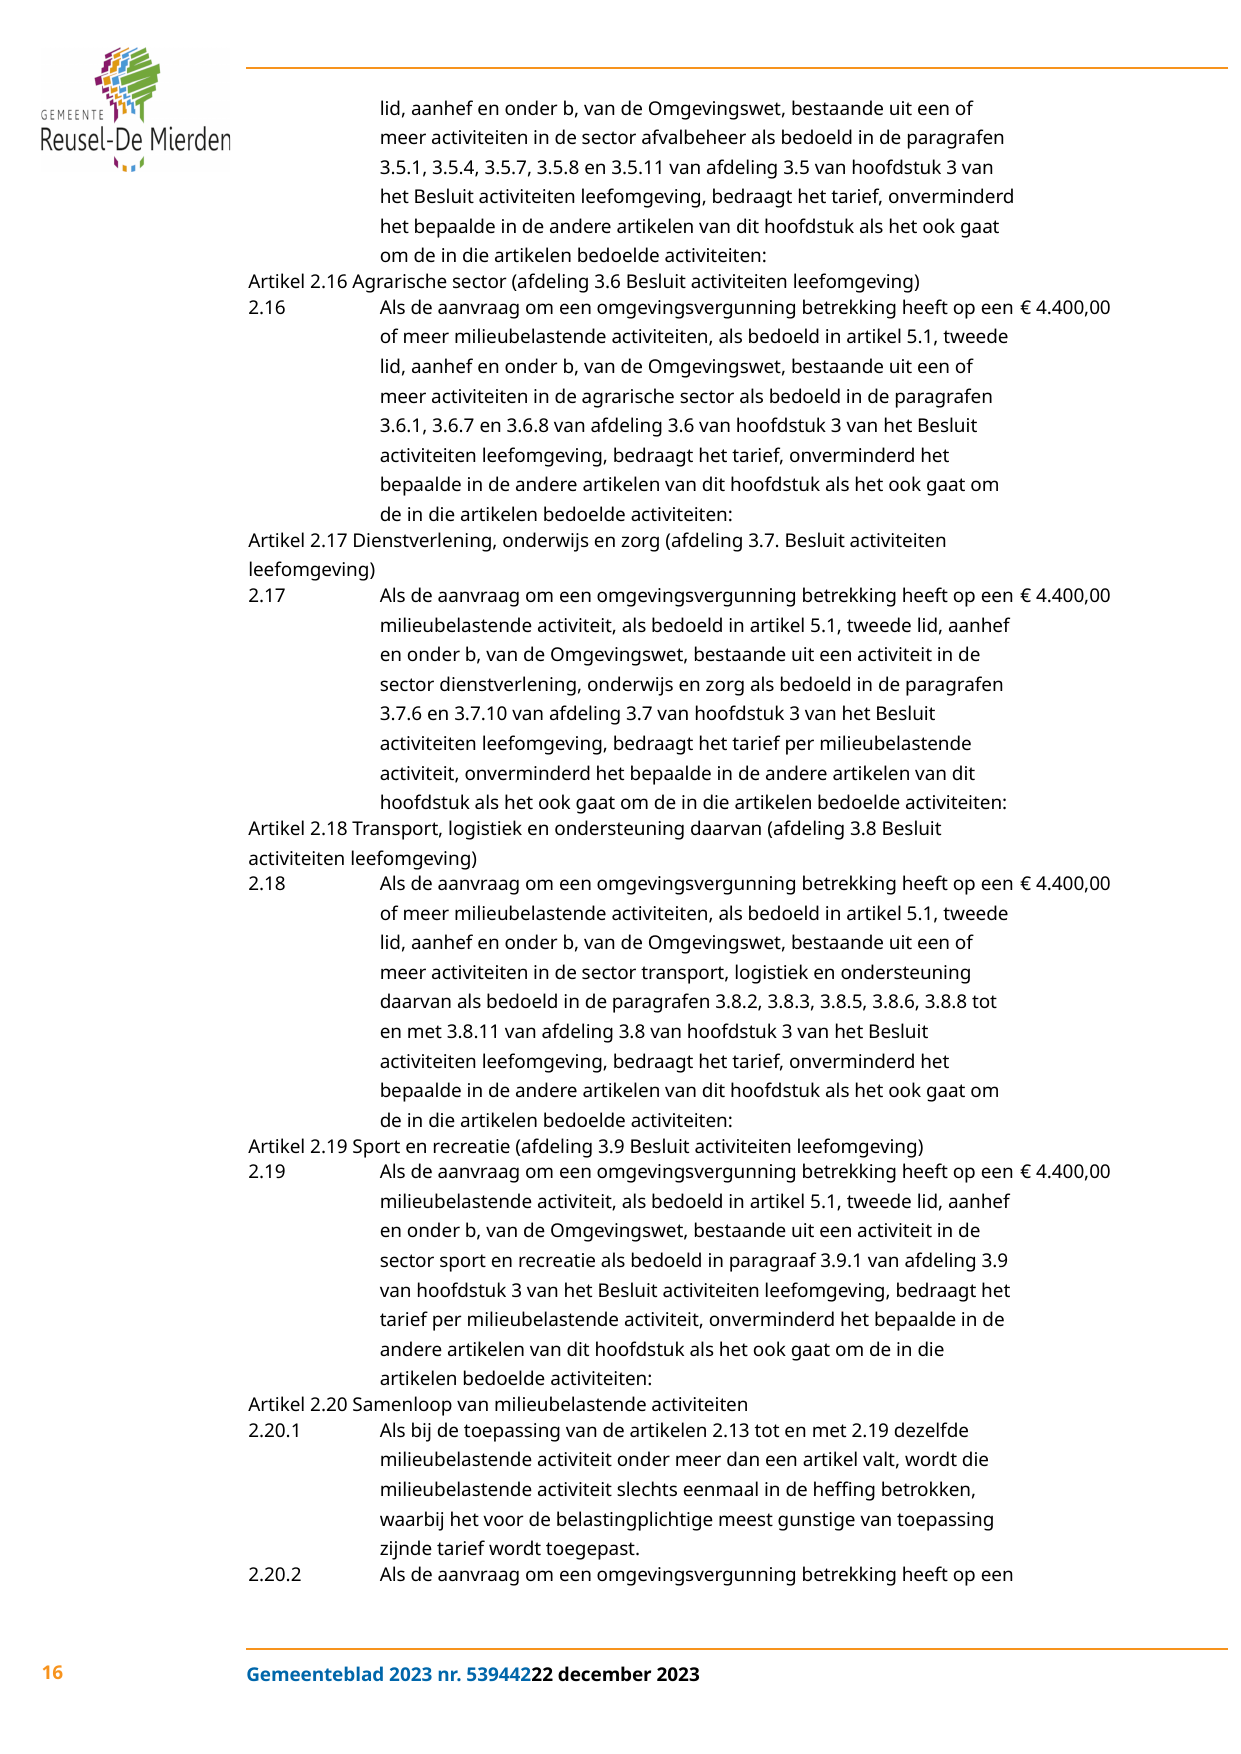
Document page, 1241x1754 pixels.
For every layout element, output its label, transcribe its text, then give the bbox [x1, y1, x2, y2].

table_cell [248, 95, 379, 268]
table_cell Als de aanvraag om een omgevingsvergunning betrekking heeft op een of meer milieubelastende activiteiten, als bedoeld in artikel 5.1, tweede lid, aanhef en onder b, van de Omgevingswet, bestaande uit een of meer activiteiten in de sector transport, logistiek en ondersteuning daarvan als bedoeld in de paragrafen 3.8.2, 3.8.3, 3.8.5, 3.8.6, 3.8.8 tot en met 3.8.11 van afdeling 3.8 van hoofdstuk 3 van het Besluit activiteiten leefomgeving, bedraagt het tarief, onverminderd het bepaalde in de andere artikelen van dit hoofdstuk als het ook gaat om de in die artikelen bedoelde activiteiten: [380, 870, 1020, 1133]
table_cell Als de aanvraag om een omgevingsvergunning betrekking heeft op een [380, 1561, 1020, 1587]
table_cell Als de aanvraag om een omgevingsvergunning betrekking heeft op een milieubelastende activiteit, als bedoeld in artikel 5.1, tweede lid, aanhef en onder b, van de Omgevingswet, bestaande uit een activiteit in de sector dienstverlening, onderwijs en zorg als bedoeld in de paragrafen 3.7.6 en 3.7.10 van afdeling 3.7 van hoofdstuk 3 van het Besluit activiteiten leefomgeving, bedraagt het tarief per milieubelastende activiteit, onverminderd het bepaalde in de andere artikelen van dit hoofdstuk als het ook gaat om de in die artikelen bedoelde activiteiten: [380, 582, 1020, 815]
table_cell Artikel 2.19 Sport en recreatie (afdeling 3.9 Besluit activiteiten leefomgeving) [248, 1133, 1020, 1158]
table_cell [1020, 95, 1152, 268]
table_cell 2.20.2 [248, 1561, 379, 1587]
table_cell € 4.400,00 [1020, 294, 1152, 527]
table_cell [1020, 1561, 1152, 1587]
table_cell Artikel 2.17 Dienstverlening, onderwijs en zorg (afdeling 3.7. Besluit activiteiten leefomgeving) [248, 527, 1020, 582]
table_cell [1020, 1391, 1152, 1417]
table_cell Artikel 2.20 Samenloop van milieubelastende activiteiten [248, 1391, 1020, 1417]
table_cell € 4.400,00 [1020, 870, 1152, 1133]
table_cell 2.17 [248, 582, 379, 815]
table_cell 2.20.1 [248, 1417, 379, 1561]
table_cell [1020, 1133, 1152, 1158]
table_cell Artikel 2.16 Agrarische sector (afdeling 3.6 Besluit activiteiten leefomgeving) [248, 269, 1020, 294]
table_cell Als de aanvraag om een omgevingsvergunning betrekking heeft op een of meer milieubelastende activiteiten, als bedoeld in artikel 5.1, tweede lid, aanhef en onder b, van de Omgevingswet, bestaande uit een of meer activiteiten in de agrarische sector als bedoeld in de paragrafen 3.6.1, 3.6.7 en 3.6.8 van afdeling 3.6 van hoofdstuk 3 van het Besluit activiteiten leefomgeving, bedraagt het tarief, onverminderd het bepaalde in de andere artikelen van dit hoofdstuk als het ook gaat om de in die artikelen bedoelde activiteiten: [380, 294, 1020, 527]
table_cell € 4.400,00 [1020, 1159, 1152, 1391]
table_cell [1020, 1417, 1152, 1561]
table_cell 2.18 [248, 870, 379, 1133]
table_cell [1020, 815, 1152, 870]
table_cell [1020, 269, 1152, 294]
picture [41, 47, 231, 172]
table_cell Als de aanvraag om een omgevingsvergunning betrekking heeft op een milieubelastende activiteit, als bedoeld in artikel 5.1, tweede lid, aanhef en onder b, van de Omgevingswet, bestaande uit een activiteit in de sector sport en recreatie als bedoeld in paragraaf 3.9.1 van afdeling 3.9 van hoofdstuk 3 van het Besluit activiteiten leefomgeving, bedraagt het tarief per milieubelastende activiteit, onverminderd het bepaalde in de andere artikelen van dit hoofdstuk als het ook gaat om de in die artikelen bedoelde activiteiten: [380, 1159, 1020, 1391]
table_cell Als bij de toepassing van de artikelen 2.13 tot en met 2.19 dezelfde milieubelastende activiteit onder meer dan een artikel valt, wordt die milieubelastende activiteit slechts eenmaal in de heffing betrokken, waarbij het voor de belastingplichtige meest gunstige van toepassing zijnde tarief wordt toegepast. [380, 1417, 1020, 1561]
table_cell lid, aanhef en onder b, van de Omgevingswet, bestaande uit een of meer activiteiten in de sector afvalbeheer als bedoeld in de paragrafen 3.5.1, 3.5.4, 3.5.7, 3.5.8 en 3.5.11 van afdeling 3.5 van hoofdstuk 3 van het Besluit activiteiten leefomgeving, bedraagt het tarief, onverminderd het bepaalde in de andere artikelen van dit hoofdstuk als het ook gaat om de in die artikelen bedoelde activiteiten: [380, 95, 1020, 268]
table_cell € 4.400,00 [1020, 582, 1152, 815]
table_cell [1020, 527, 1152, 582]
table_cell 2.16 [248, 294, 379, 527]
table_cell Artikel 2.18 Transport, logistiek en ondersteuning daarvan (afdeling 3.8 Besluit activiteiten leefomgeving) [248, 815, 1020, 870]
table_cell 2.19 [248, 1159, 379, 1391]
